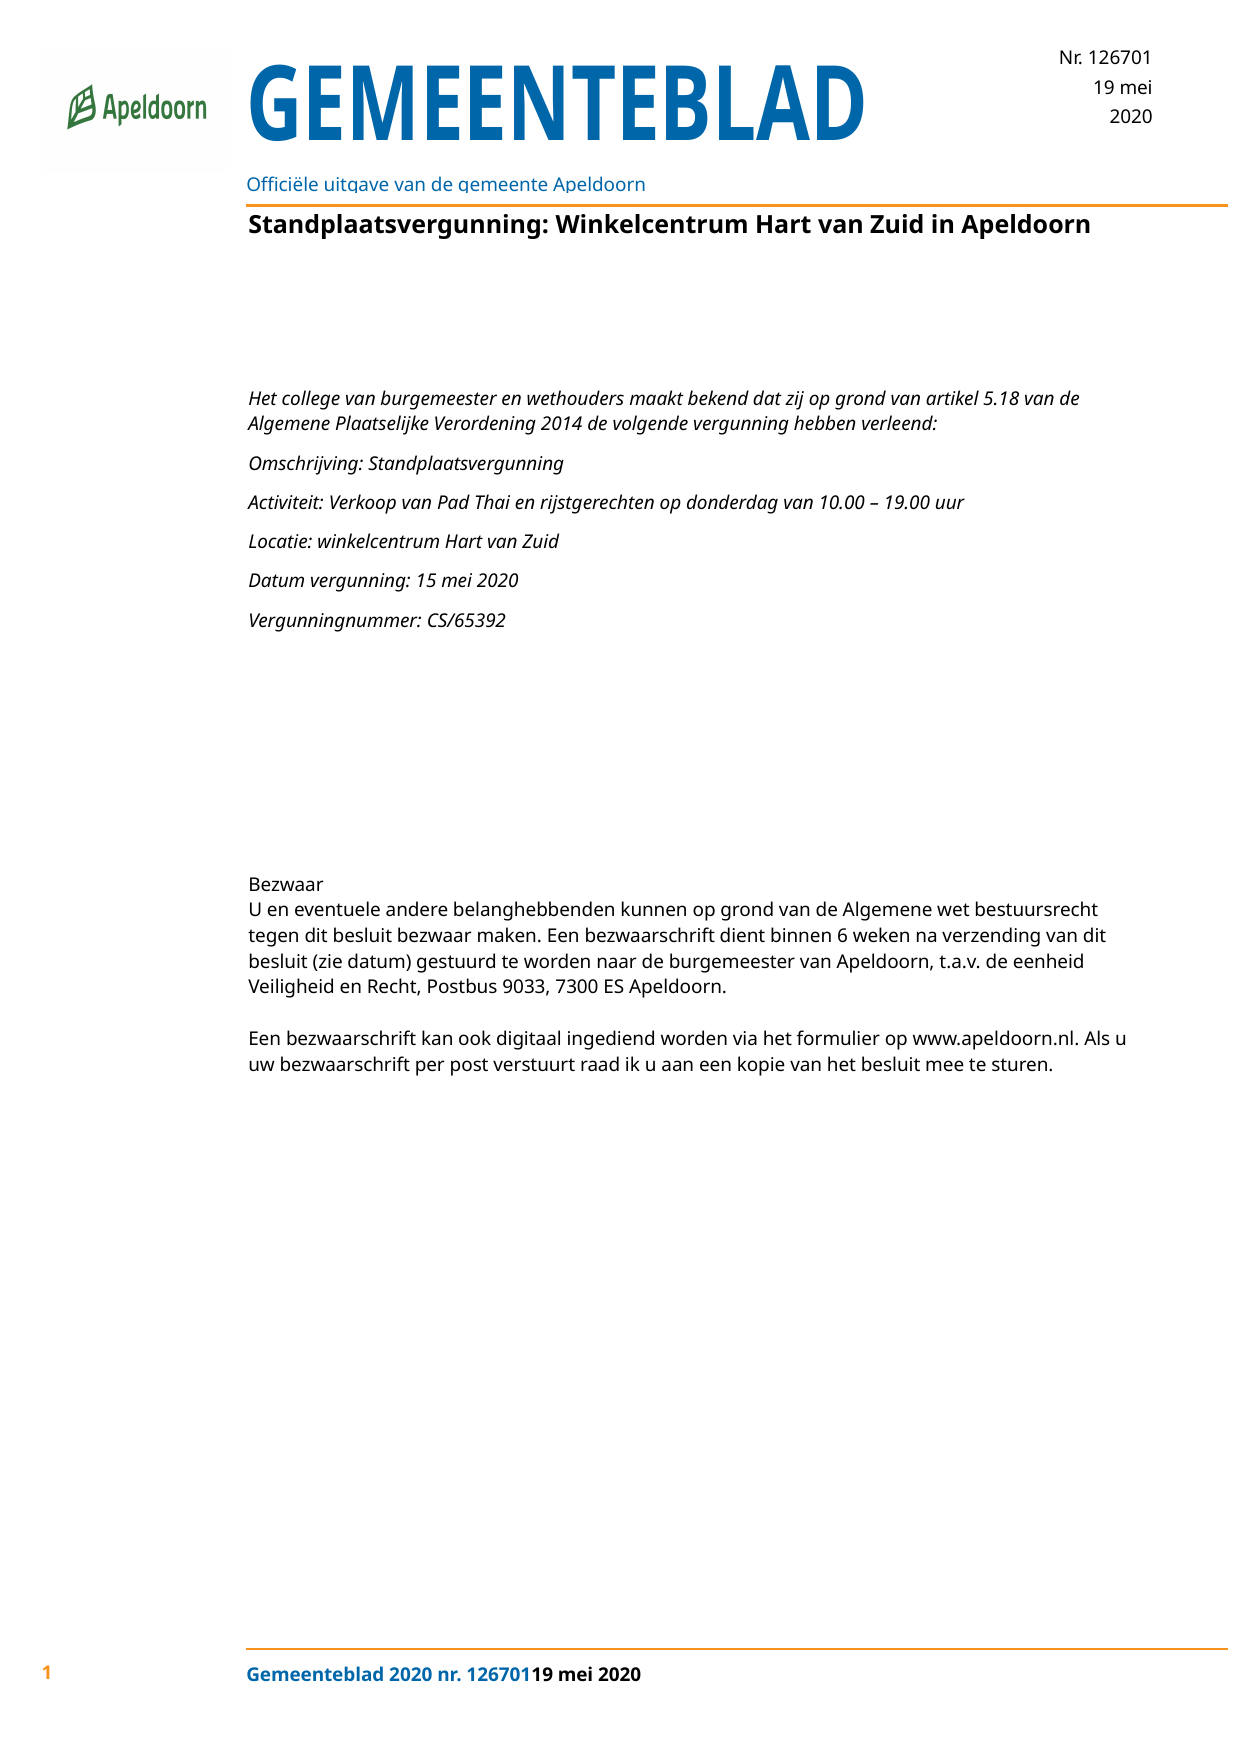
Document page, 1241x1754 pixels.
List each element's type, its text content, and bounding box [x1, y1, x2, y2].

text Omschrijving: Standplaatsvergunning [248, 450, 1152, 475]
text Activiteit: Verkoop van Pad Thai en rijstgerechten op donderdag van 10.00 – 19.00 uur [248, 489, 1152, 515]
text Het college van burgemeester en wethouders maakt bekend dat zij op grond van artikel 5.18 van de Algemene Plaatselijke Verordening 2014 de volgende vergunning hebben verleend: [248, 385, 1152, 436]
text Locatie: winkelcentrum Hart van Zuid [248, 528, 1152, 554]
text Bezwaar [248, 871, 1152, 897]
text Een bezwaarschrift kan ook digitaal ingediend worden via het formulier op www.apeldoorn.nl. Als u uw bezwaarschrift per post verstuurt raad ik u aan een kopie van het besluit mee te sturen. [248, 1025, 1152, 1077]
text Datum vergunning: 15 mei 2020 [248, 567, 1152, 593]
picture [41, 47, 231, 172]
text Vergunningnummer: CS/65392 [248, 607, 1152, 632]
text U en eventuele andere belanghebbenden kunnen op grond van de Algemene wet bestuursrecht tegen dit besluit bezwaar maken. Een bezwaarschrift dient binnen 6 weken na verzending van dit besluit (zie datum) gestuurd te worden naar de burgemeester van Apeldoorn, t.a.v. de eenheid Veiligheid en Recht, Postbus 9033, 7300 ES Apeldoorn. [248, 897, 1152, 999]
text Standplaatsvergunning: Winkelcentrum Hart van Zuid in Apeldoorn [248, 207, 1152, 241]
